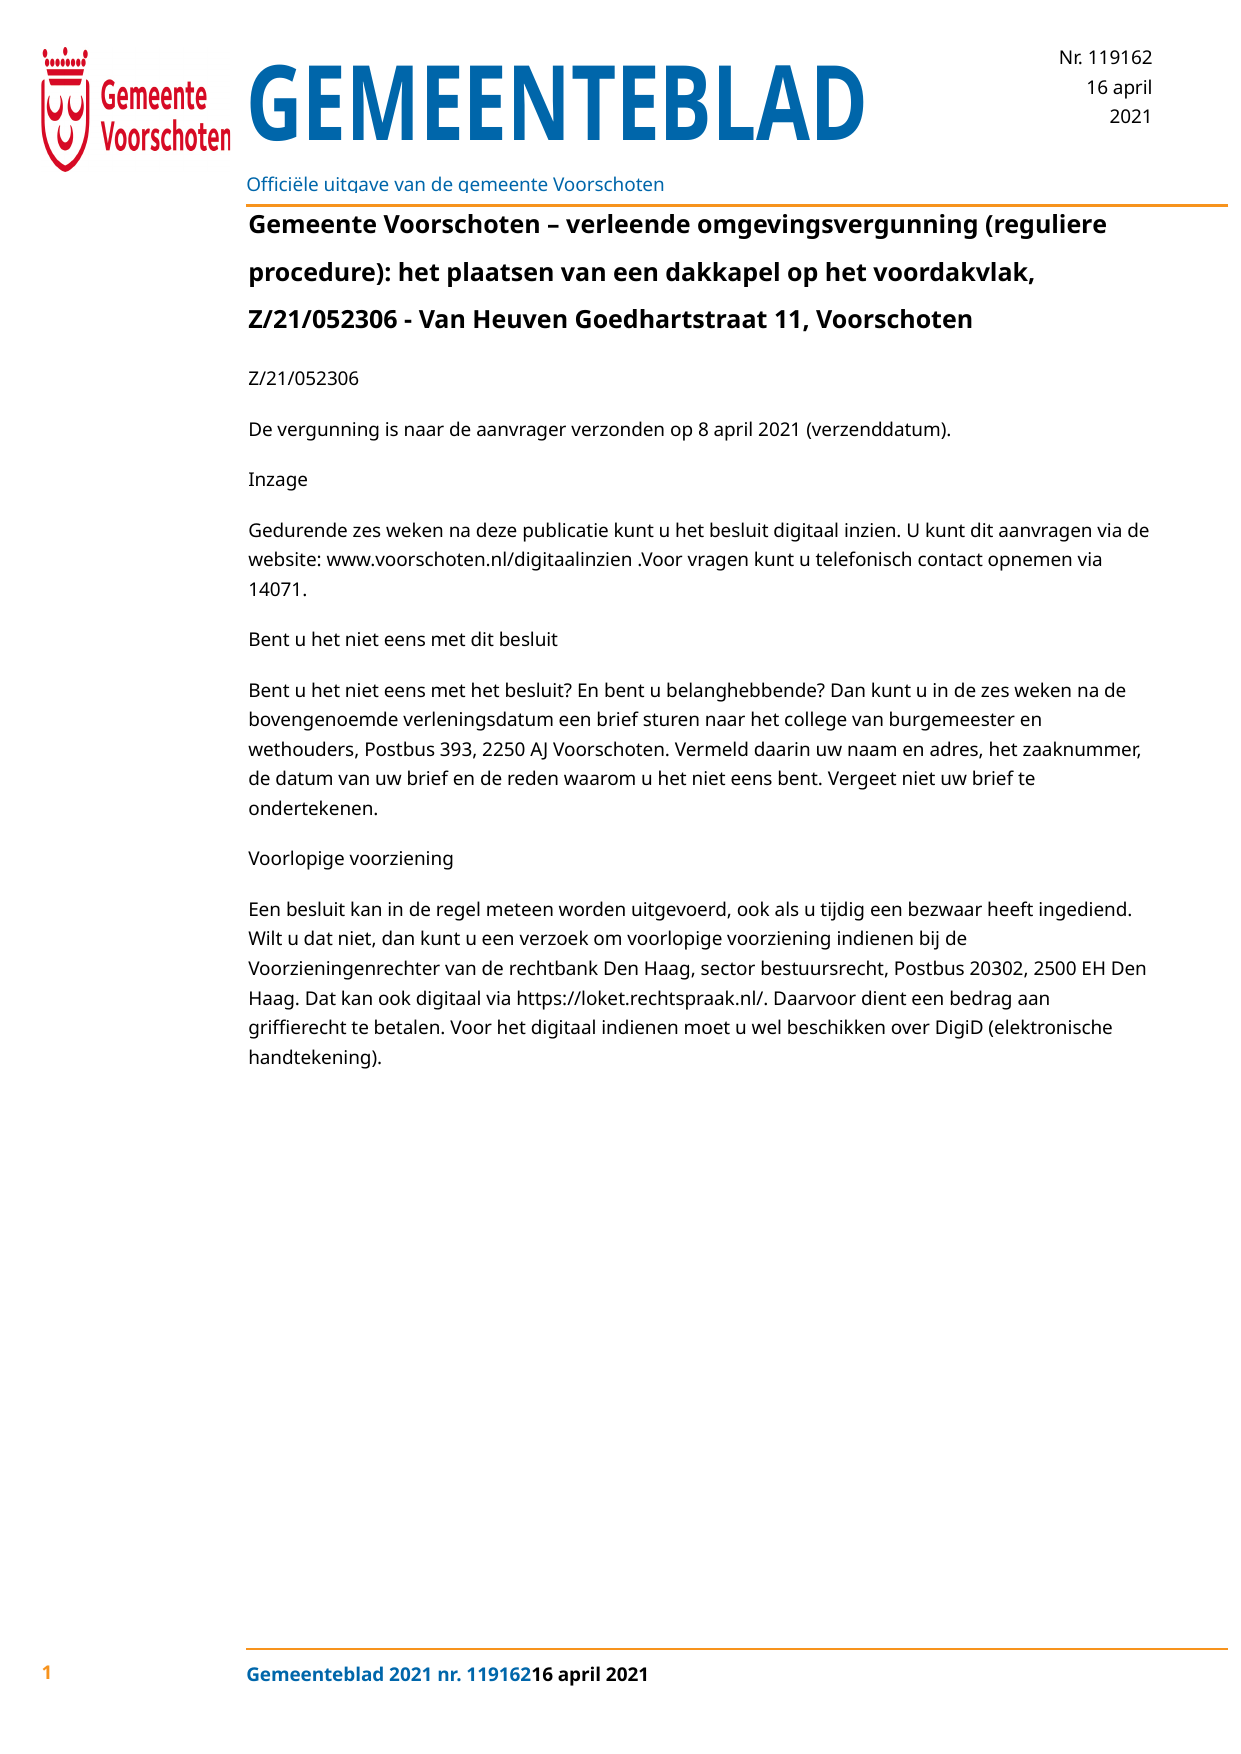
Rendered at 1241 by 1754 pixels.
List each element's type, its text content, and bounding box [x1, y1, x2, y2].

text Inzage [248, 466, 1152, 492]
text De vergunning is naar de aanvrager verzonden op 8 april 2021 (verzenddatum). [248, 416, 1152, 442]
text Z/21/052306 [248, 366, 1152, 391]
text Een besluit kan in de regel meteen worden uitgevoerd, ook als u tijdig een bezwaar heeft ingediend. Wilt u dat niet, dan kunt u een verzoek om voorlopige voorziening indienen bij de Voorzieningenrechter van de rechtbank Den Haag, sector bestuursrecht, Postbus 20302, 2500 EH Den Haag. Dat kan ook digitaal via https://loket.rechtspraak.nl/. Daarvoor dient een bedrag aan griffierecht te betalen. Voor het digitaal indienen moet u wel beschikken over DigiD (elektronische handtekening). [248, 896, 1152, 1069]
text Voorlopige voorziening [248, 846, 1152, 871]
text Bent u het niet eens met het besluit? En bent u belanghebbende? Dan kunt u in de zes weken na de bovengenoemde verleningsdatum een brief sturen naar het college van burgemeester en wethouders, Postbus 393, 2250 AJ Voorschoten. Vermeld daarin uw naam en adres, het zaaknummer, de datum van uw brief en de reden waarom u het niet eens bent. Vergeet niet uw brief te ondertekenen. [248, 677, 1152, 821]
picture [41, 47, 231, 172]
text Gemeente Voorschoten – verleende omgevingsvergunning (reguliere procedure): het plaatsen van een dakkapel op het voordakvlak, Z/21/052306 - Van Heuven Goedhartstraat 11, Voorschoten [248, 207, 1152, 336]
text Bent u het niet eens met dit besluit [248, 626, 1152, 652]
text Gedurende zes weken na deze publicatie kunt u het besluit digitaal inzien. U kunt dit aanvragen via de website: www.voorschoten.nl/digitaalinzien .Voor vragen kunt u telefonisch contact opnemen via 14071. [248, 517, 1152, 602]
